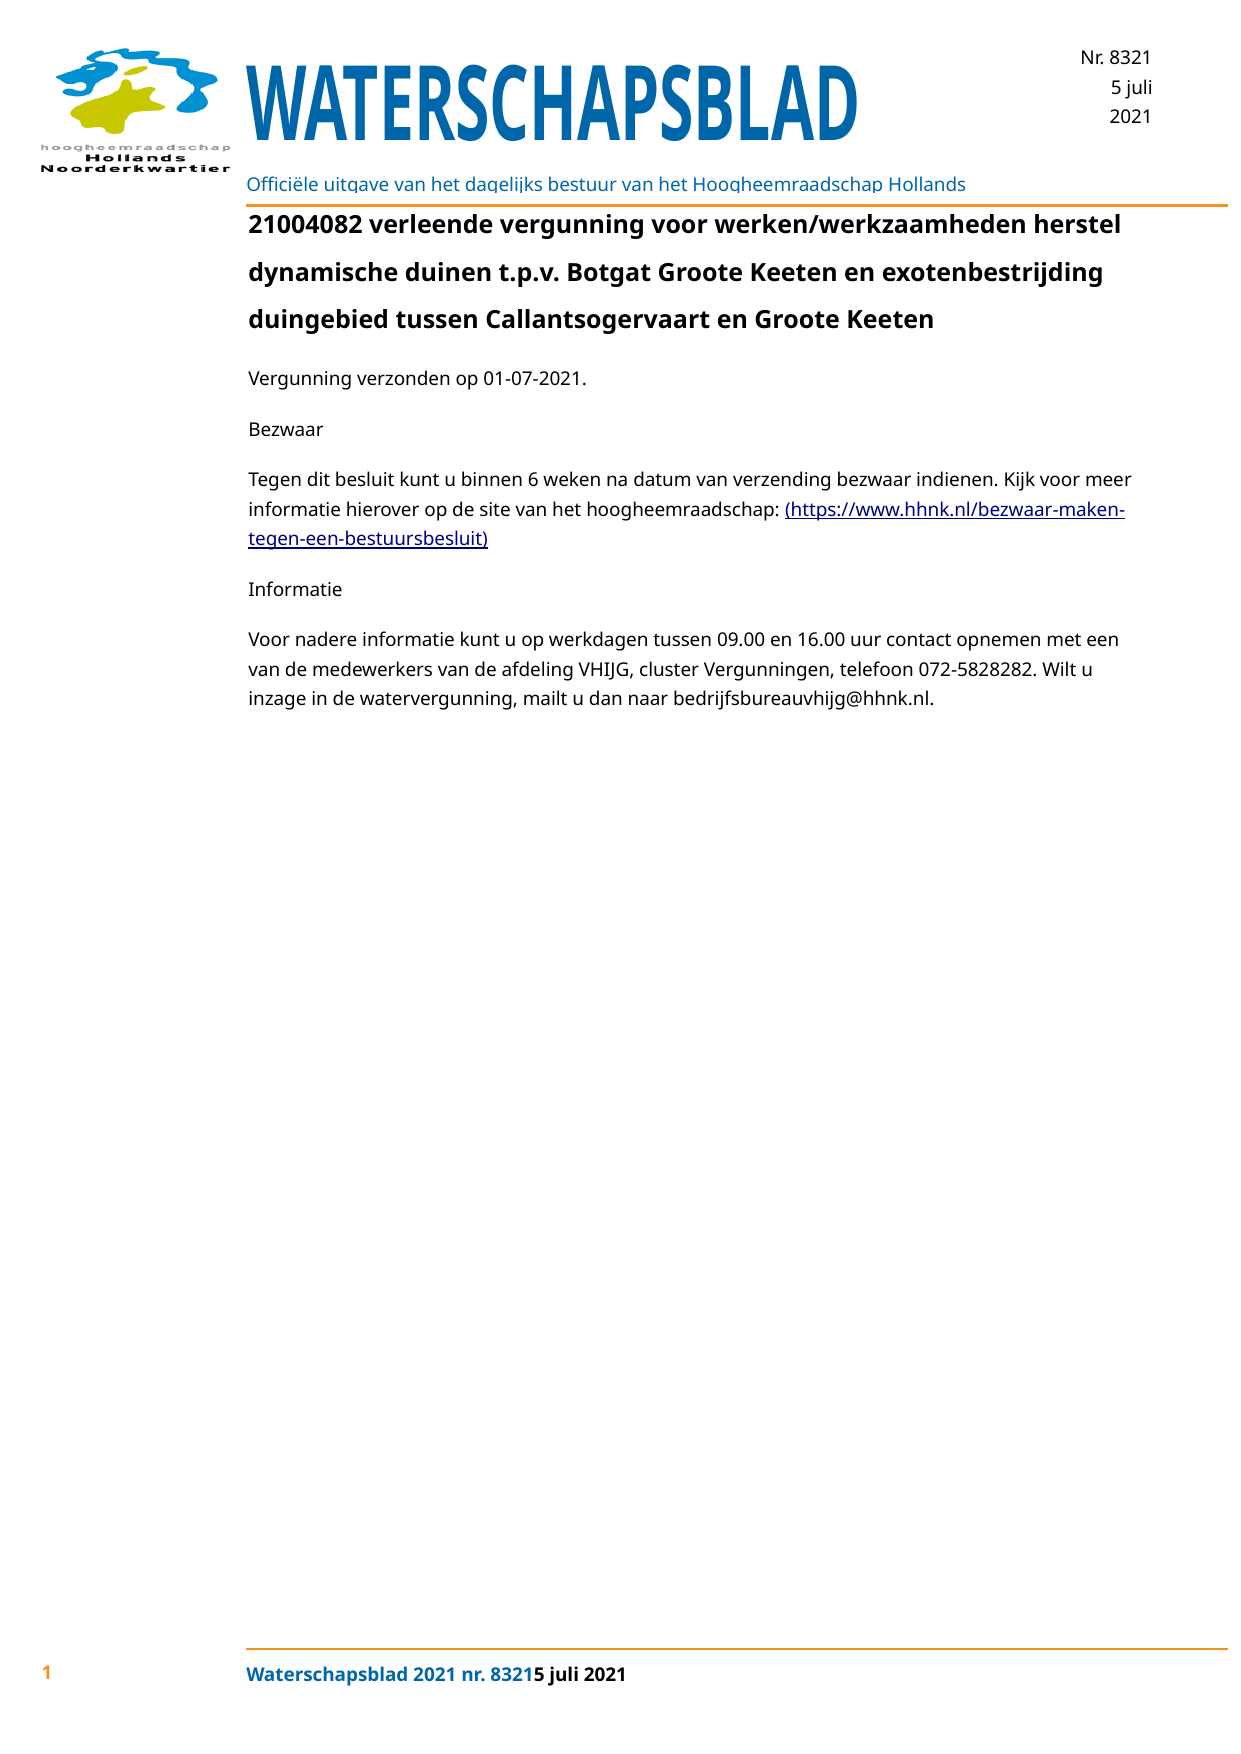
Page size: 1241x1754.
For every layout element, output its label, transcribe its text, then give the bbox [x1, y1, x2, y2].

text Voor nadere informatie kunt u op werkdagen tussen 09.00 en 16.00 uur contact opnemen met een van de medewerkers van de afdeling VHIJG, cluster Vergunningen, telefoon 072-5828282. Wilt u inzage in de watervergunning, mailt u dan naar bedrijfsbureauvhijg@hhnk.nl. [248, 626, 1152, 711]
text Bezwaar [248, 416, 1152, 442]
text Vergunning verzonden op 01-07-2021. [248, 366, 1152, 391]
text Tegen dit besluit kunt u binnen 6 weken na datum van verzending bezwaar indienen. Kijk voor meer informatie hierover op de site van het hoogheemraadschap: (https://www.hhnk.nl/bezwaar-maken-tegen-een-bestuursbesluit) [248, 466, 1152, 551]
picture [41, 47, 231, 172]
text Informatie [248, 576, 1152, 602]
text 21004082 verleende vergunning voor werken/werkzaamheden herstel dynamische duinen t.p.v. Botgat Groote Keeten en exotenbestrijding duingebied tussen Callantsogervaart en Groote Keeten [248, 207, 1152, 336]
